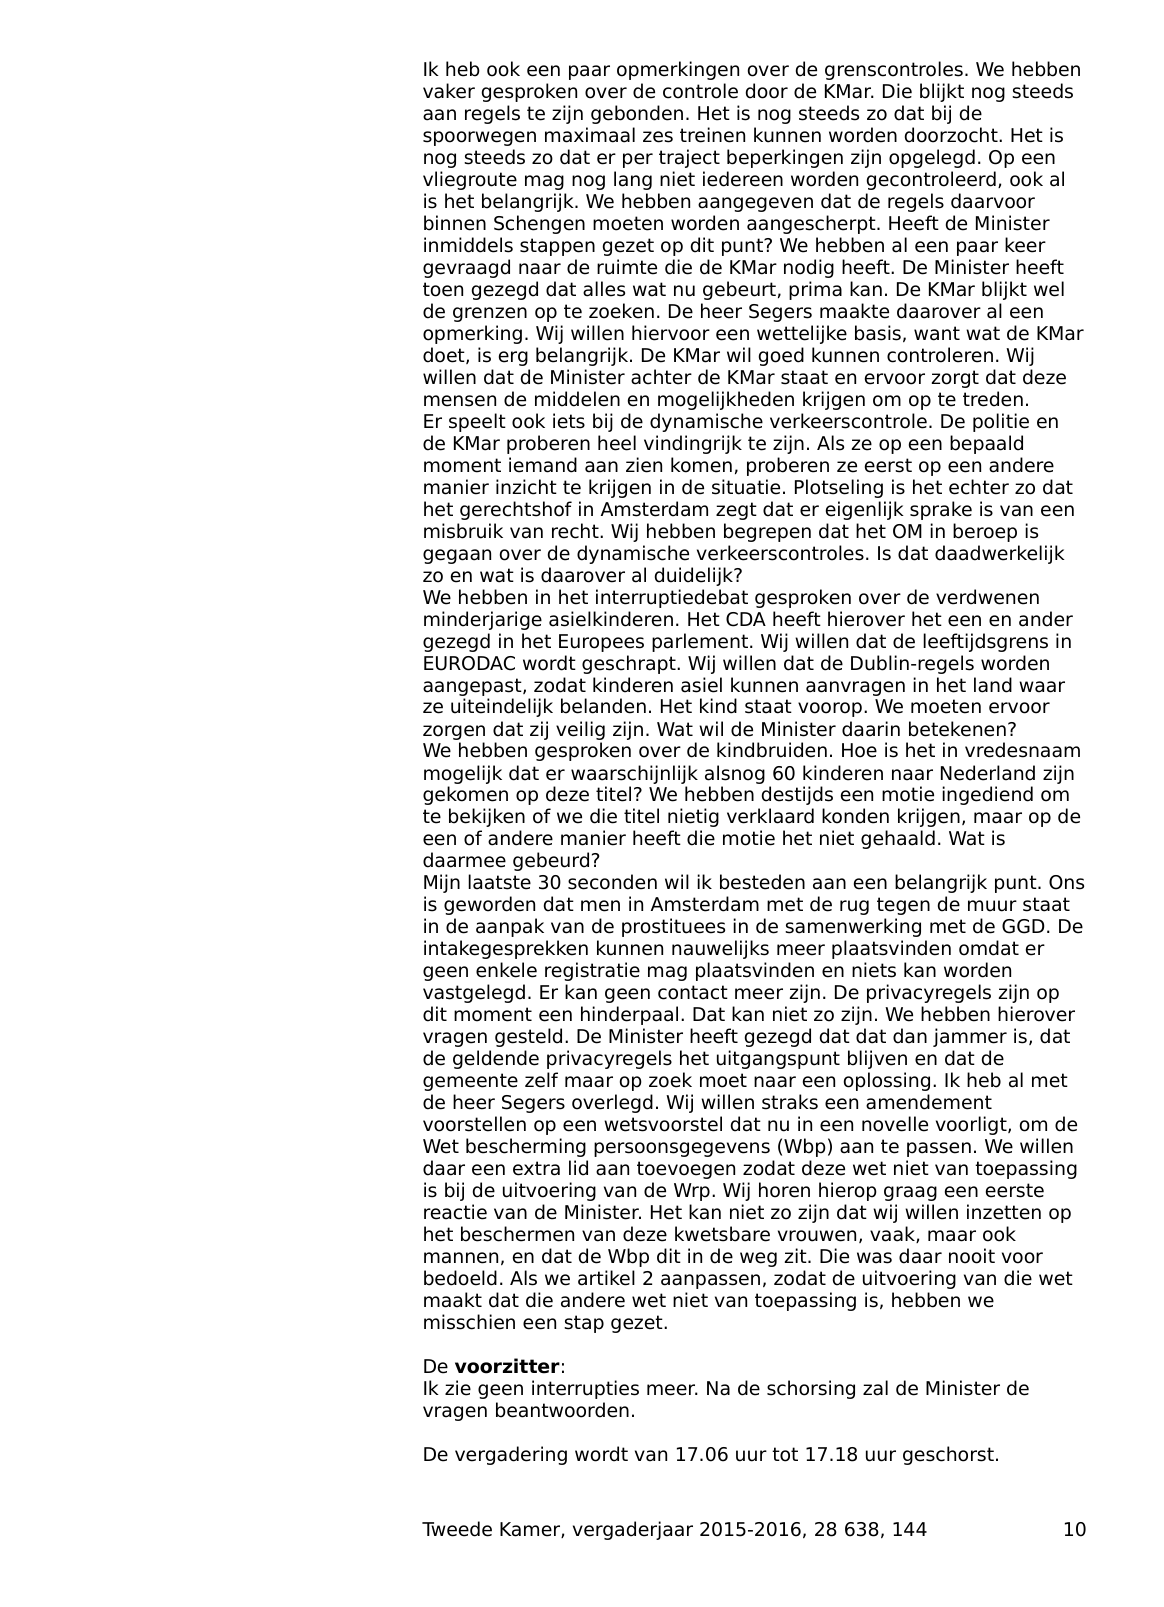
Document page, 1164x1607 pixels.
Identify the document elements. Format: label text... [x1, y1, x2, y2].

text Ik zie geen interrupties meer. Na de schorsing zal de Minister de vragen beantwoorden. [422, 1378, 1087, 1422]
text We hebben gesproken over de kindbruiden. Hoe is het in vredesnaam mogelijk dat er waarschijnlijk alsnog 60 kinderen naar Nederland zijn gekomen op deze titel? We hebben destijds een motie ingediend om te bekijken of we die titel nietig verklaard konden krijgen, maar op de een of andere manier heeft die motie het niet gehaald. Wat is daarmee gebeurd? [422, 740, 1087, 872]
text De vergadering wordt van 17.06 uur tot 17.18 uur geschorst. [422, 1444, 1087, 1466]
text Ik heb ook een paar opmerkingen over de grenscontroles. We hebben vaker gesproken over de controle door de KMar. Die blijkt nog steeds aan regels te zijn gebonden. Het is nog steeds zo dat bij de spoorwegen maximaal zes treinen kunnen worden doorzocht. Het is nog steeds zo dat er per traject beperkingen zijn opgelegd. Op een vliegroute mag nog lang niet iedereen worden gecontroleerd, ook al is het belangrijk. We hebben aangegeven dat de regels daarvoor binnen Schengen moeten worden aangescherpt. Heeft de Minister inmiddels stappen gezet op dit punt? We hebben al een paar keer gevraagd naar de ruimte die de KMar nodig heeft. De Minister heeft toen gezegd dat alles wat nu gebeurt, prima kan. De KMar blijkt wel de grenzen op te zoeken. De heer Segers maakte daarover al een opmerking. Wij willen hiervoor een wettelijke basis, want wat de KMar doet, is erg belangrijk. De KMar wil goed kunnen controleren. Wij willen dat de Minister achter de KMar staat en ervoor zorgt dat deze mensen de middelen en mogelijkheden krijgen om op te treden. [422, 59, 1087, 411]
text Er speelt ook iets bij de dynamische verkeerscontrole. De politie en de KMar proberen heel vindingrijk te zijn. Als ze op een bepaald moment iemand aan zien komen, proberen ze eerst op een andere manier inzicht te krijgen in de situatie. Plotseling is het echter zo dat het gerechtshof in Amsterdam zegt dat er eigenlijk sprake is van een misbruik van recht. Wij hebben begrepen dat het OM in beroep is gegaan over de dynamische verkeerscontroles. Is dat daadwerkelijk zo en wat is daarover al duidelijk? [422, 411, 1087, 587]
text We hebben in het interruptiedebat gesproken over de verdwenen minderjarige asielkinderen. Het CDA heeft hierover het een en ander gezegd in het Europees parlement. Wij willen dat de leeftijdsgrens in EURODAC wordt geschrapt. Wij willen dat de Dublin-regels worden aangepast, zodat kinderen asiel kunnen aanvragen in het land waar ze uiteindelijk belanden. Het kind staat voorop. We moeten ervoor zorgen dat zij veilig zijn. Wat wil de Minister daarin betekenen? [422, 587, 1087, 740]
text Mijn laatste 30 seconden wil ik besteden aan een belangrijk punt. Ons is geworden dat men in Amsterdam met de rug tegen de muur staat in de aanpak van de prostituees in de samenwerking met de GGD. De intakegesprekken kunnen nauwelijks meer plaatsvinden omdat er geen enkele registratie mag plaatsvinden en niets kan worden vastgelegd. Er kan geen contact meer zijn. De privacyregels zijn op dit moment een hinderpaal. Dat kan niet zo zijn. We hebben hierover vragen gesteld. De Minister heeft gezegd dat dat dan jammer is, dat de geldende privacyregels het uitgangspunt blijven en dat de gemeente zelf maar op zoek moet naar een oplossing. Ik heb al met de heer Segers overlegd. Wij willen straks een amendement voorstellen op een wetsvoorstel dat nu in een novelle voorligt, om de Wet bescherming persoonsgegevens (Wbp) aan te passen. We willen daar een extra lid aan toevoegen zodat deze wet niet van toepassing is bij de uitvoering van de Wrp. Wij horen hierop graag een eerste reactie van de Minister. Het kan niet zo zijn dat wij willen inzetten op het beschermen van deze kwetsbare vrouwen, vaak, maar ook mannen, en dat de Wbp dit in de weg zit. Die was daar nooit voor bedoeld. Als we artikel 2 aanpassen, zodat de uitvoering van die wet maakt dat die andere wet niet van toepassing is, hebben we misschien een stap gezet. [422, 872, 1087, 1334]
text De voorzitter: [422, 1356, 1087, 1378]
